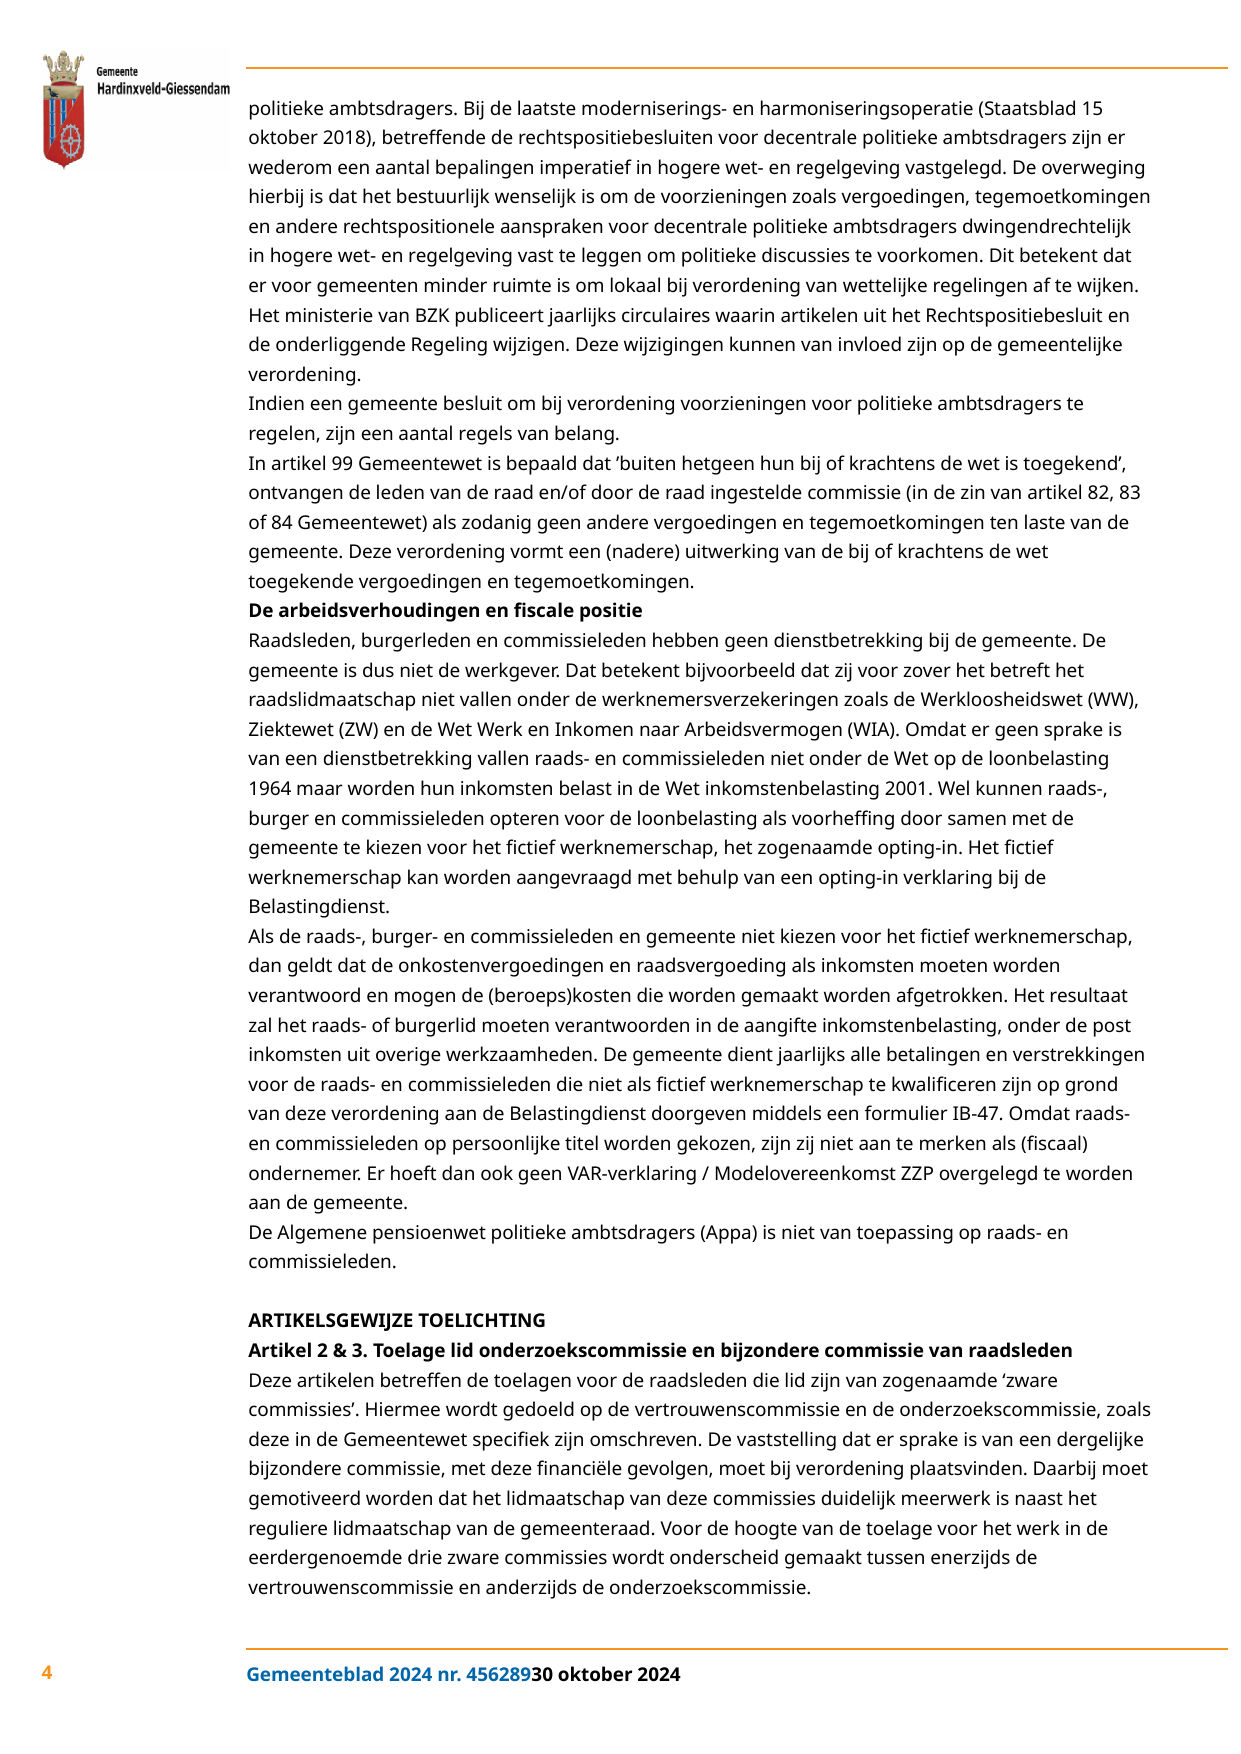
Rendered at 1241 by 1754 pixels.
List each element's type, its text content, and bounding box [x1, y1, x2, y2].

text Artikel 2 & 3. Toelage lid onderzoekscommissie en bijzondere commissie van raadsleden [248, 1337, 1152, 1363]
text De arbeidsverhoudingen en fiscale positie [248, 598, 1152, 623]
picture [41, 47, 231, 172]
text ARTIKELSGEWIJZE TOELICHTING [248, 1308, 1152, 1333]
text Deze artikelen betreffen de toelagen voor de raadsleden die lid zijn van zogenaamde ‘zware commissies’. Hiermee wordt gedoeld op de vertrouwenscommissie en de onderzoekscommissie, zoals deze in de Gemeentewet specifiek zijn omschreven. De vaststelling dat er sprake is van een dergelijke bijzondere commissie, met deze financiële gevolgen, moet bij verordening plaatsvinden. Daarbij moet gemotiveerd worden dat het lidmaatschap van deze commissies duidelijk meerwerk is naast het reguliere lidmaatschap van de gemeenteraad. Voor de hoogte van de toelage voor het werk in de eerdergenoemde drie zware commissies wordt onderscheid gemaakt tussen enerzijds de vertrouwenscommissie en anderzijds de onderzoekscommissie. [248, 1367, 1152, 1600]
text politieke ambtsdragers. Bij de laatste moderniserings- en harmoniseringsoperatie (Staatsblad 15 oktober 2018), betreffende de rechtspositiebesluiten voor decentrale politieke ambtsdragers zijn er wederom een aantal bepalingen imperatief in hogere wet- en regelgeving vastgelegd. De overweging hierbij is dat het bestuurlijk wenselijk is om de voorzieningen zoals vergoedingen, tegemoetkomingen en andere rechtspositionele aanspraken voor decentrale politieke ambtsdragers dwingendrechtelijk in hogere wet- en regelgeving vast te leggen om politieke discussies te voorkomen. Dit betekent dat er voor gemeenten minder ruimte is om lokaal bij verordening van wettelijke regelingen af te wijken. Het ministerie van BZK publiceert jaarlijks circulaires waarin artikelen uit het Rechtspositiebesluit en de onderliggende Regeling wijzigen. Deze wijzigingen kunnen van invloed zijn op de gemeentelijke verordening. [248, 95, 1152, 387]
text Als de raads-, burger- en commissieleden en gemeente niet kiezen voor het fictief werknemerschap, dan geldt dat de onkostenvergoedingen en raadsvergoeding als inkomsten moeten worden verantwoord en mogen de (beroeps)kosten die worden gemaakt worden afgetrokken. Het resultaat zal het raads- of burgerlid moeten verantwoorden in de aangifte inkomstenbelasting, onder de post inkomsten uit overige werkzaamheden. De gemeente dient jaarlijks alle betalingen en verstrekkingen voor de raads- en commissieleden die niet als fictief werknemerschap te kwalificeren zijn op grond van deze verordening aan de Belastingdienst doorgeven middels een formulier IB-47. Omdat raads- en commissieleden op persoonlijke titel worden gekozen, zijn zij niet aan te merken als (fiscaal) ondernemer. Er hoeft dan ook geen VAR-verklaring / Modelovereenkomst ZZP overgelegd te worden aan de gemeente. [248, 923, 1152, 1215]
text Indien een gemeente besluit om bij verordening voorzieningen voor politieke ambtsdragers te regelen, zijn een aantal regels van belang. [248, 391, 1152, 446]
text In artikel 99 Gemeentewet is bepaald dat ’buiten hetgeen hun bij of krachtens de wet is toegekend’, ontvangen de leden van de raad en/of door de raad ingestelde commissie (in de zin van artikel 82, 83 of 84 Gemeentewet) als zodanig geen andere vergoedingen en tegemoetkomingen ten laste van de gemeente. Deze verordening vormt een (nadere) uitwerking van de bij of krachtens de wet toegekende vergoedingen en tegemoetkomingen. [248, 450, 1152, 594]
text De Algemene pensioenwet politieke ambtsdragers (Appa) is niet van toepassing op raads- en commissieleden. [248, 1219, 1152, 1274]
text Raadsleden, burgerleden en commissieleden hebben geen dienstbetrekking bij de gemeente. De gemeente is dus niet de werkgever. Dat betekent bijvoorbeeld dat zij voor zover het betreft het raadslidmaatschap niet vallen onder de werknemersverzekeringen zoals de Werkloosheidswet (WW), Ziektewet (ZW) en de Wet Werk en Inkomen naar Arbeidsvermogen (WIA). Omdat er geen sprake is van een dienstbetrekking vallen raads- en commissieleden niet onder de Wet op de loonbelasting 1964 maar worden hun inkomsten belast in de Wet inkomstenbelasting 2001. Wel kunnen raads-, burger en commissieleden opteren voor de loonbelasting als voorheffing door samen met de gemeente te kiezen voor het fictief werknemerschap, het zogenaamde opting-in. Het fictief werknemerschap kan worden aangevraagd met behulp van een opting-in verklaring bij de Belastingdienst. [248, 627, 1152, 919]
